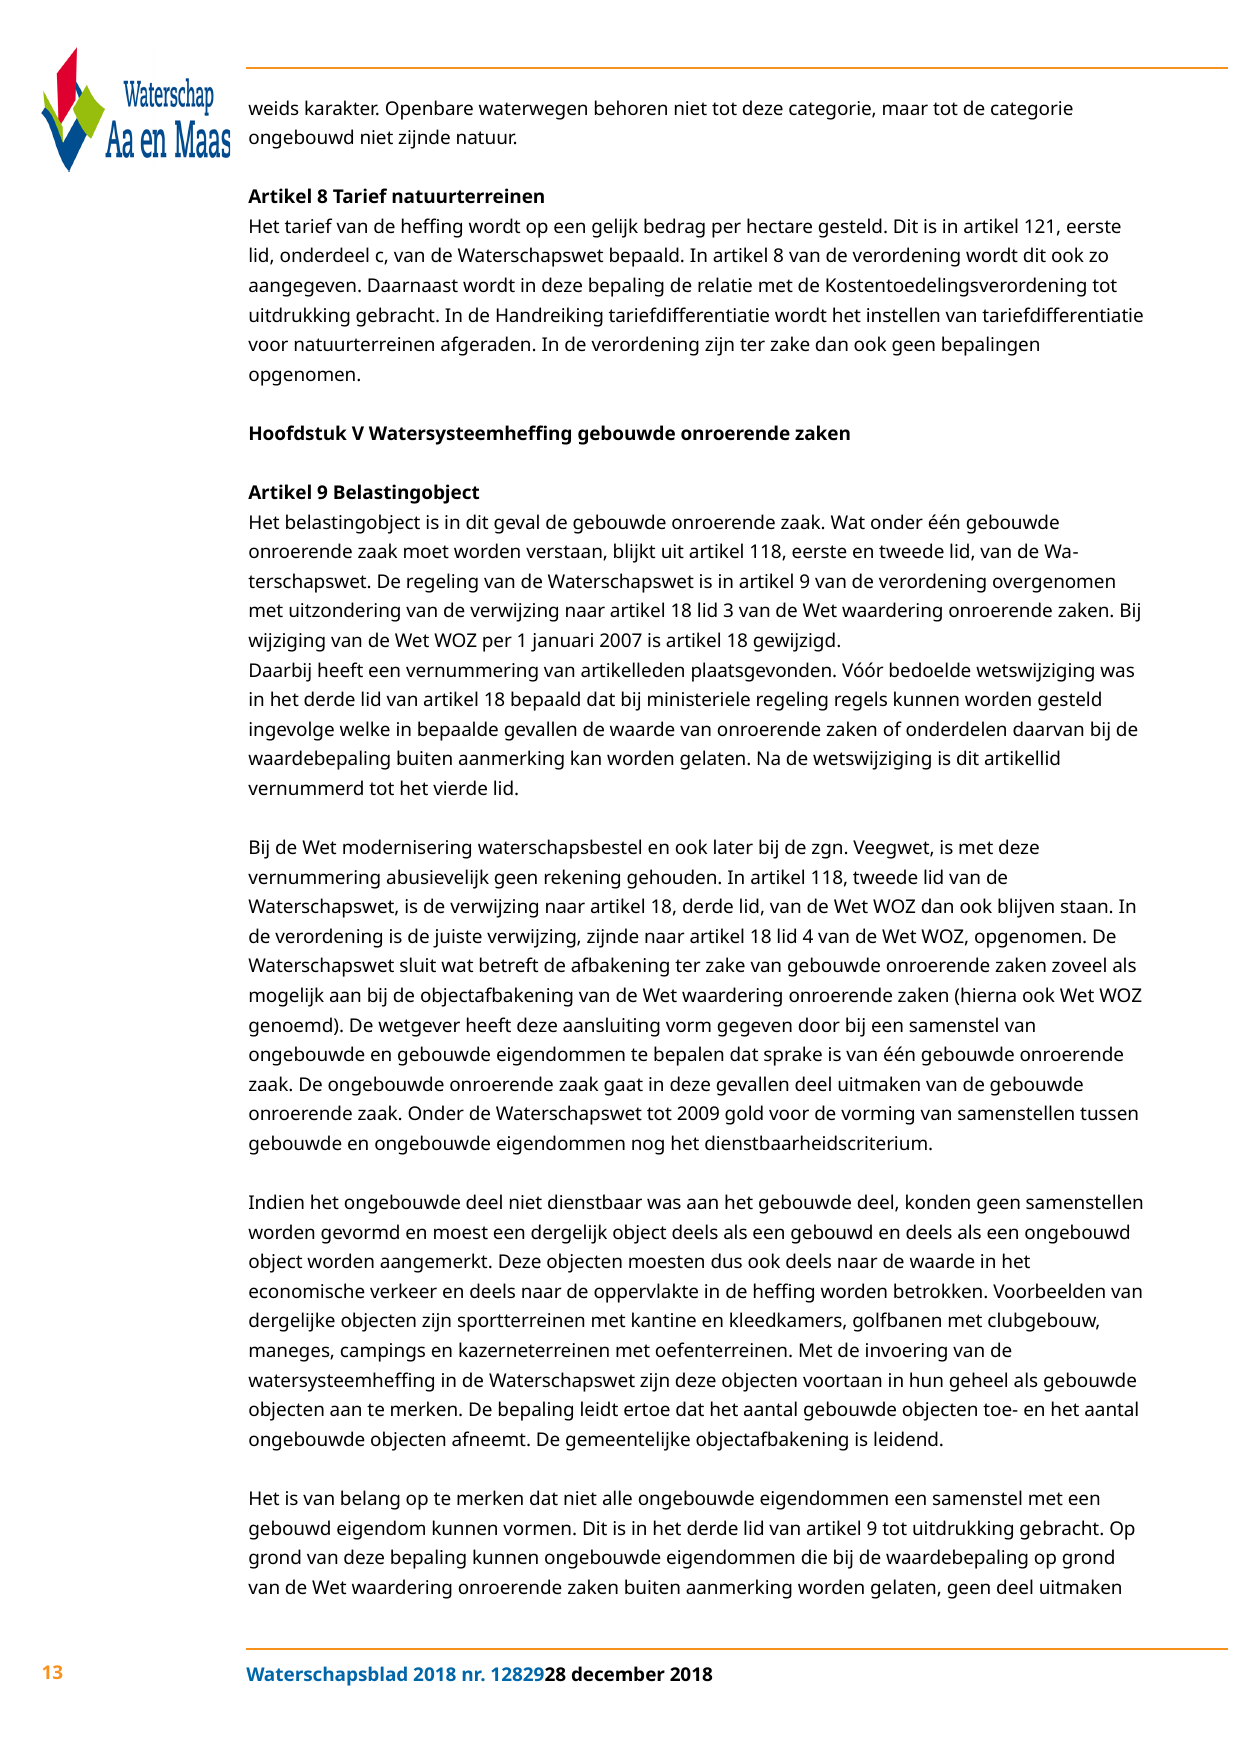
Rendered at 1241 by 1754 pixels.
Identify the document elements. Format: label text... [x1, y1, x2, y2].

text Bij de Wet modernisering waterschapsbestel en ook later bij de zgn. Veegwet, is met deze vernummering abusievelijk geen rekening gehouden. In artikel 118, tweede lid van de Waterschapswet, is de verwijzing naar artikel 18, derde lid, van de Wet WOZ dan ook blijven staan. In de verordening is de juiste verwijzing, zijnde naar artikel 18 lid 4 van de Wet WOZ, opgenomen. De Waterschapswet sluit wat betreft de afbakening ter zake van gebouwde onroerende zaken zoveel als mogelijk aan bij de objectafbakening van de Wet waardering onroerende zaken (hierna ook Wet WOZ genoemd). De wetgever heeft deze aansluiting vorm gegeven door bij een samenstel van ongebouwde en gebouwde eigendommen te bepalen dat sprake is van één gebouwde onroerende zaak. De ongebouwde onroerende zaak gaat in deze gevallen deel uitmaken van de gebouwde onroerende zaak. Onder de Waterschapswet tot 2009 gold voor de vorming van samenstellen tussen gebouwde en ongebouwde eigendommen nog het dienstbaarheidscriterium. [248, 834, 1152, 1156]
picture [41, 47, 231, 172]
text Indien het ongebouwde deel niet dienstbaar was aan het gebouwde deel, konden geen samenstellen worden gevormd en moest een dergelijk object deels als een gebouwd en deels als een ongebouwd object worden aangemerkt. Deze objecten moesten dus ook deels naar de waarde in het economische verkeer en deels naar de oppervlakte in de heffing worden betrokken. Voorbeelden van dergelijke objecten zijn sportterreinen met kantine en kleedkamers, golfbanen met clubgebouw, maneges, campings en kazerneterreinen met oefen­terreinen. Met de invoering van de watersysteemheffing in de Waterschapswet zijn deze objecten voortaan in hun geheel als gebouwde objecten aan te merken. De bepaling leidt ertoe dat het aantal gebouwde objecten toe- en het aantal ongebouwde objecten afneemt. De gemeentelijke objectafbakening is leidend. [248, 1189, 1152, 1452]
text Het belastingobject is in dit geval de gebouwde onroerende zaak. Wat onder één gebouwde onroerende zaak moet worden verstaan, blijkt uit artikel 118, eerste en tweede lid, van de Wa­terschapswet. De regeling van de Waterschapswet is in artikel 9 van de verordening overgenomen met uitzondering van de verwijzing naar artikel 18 lid 3 van de Wet waardering onroerende zaken. Bij wijziging van de Wet WOZ per 1 januari 2007 is artikel 18 gewijzigd. [248, 509, 1152, 653]
text Hoofdstuk V Watersysteemheffing gebouwde onroerende zaken [248, 420, 1152, 446]
text Het is van belang op te merken dat niet alle ongebouwde eigendommen een samenstel met een gebouwd eigendom kunnen vormen. Dit is in het derde lid van artikel 9 tot uitdrukking ge­bracht. Op grond van deze bepaling kunnen ongebouwde eigendommen die bij de waardebepaling op grond van de Wet waardering onroerende zaken buiten aanmerking worden gelaten, geen deel uitmaken [248, 1485, 1152, 1600]
text Het tarief van de heffing wordt op een gelijk bedrag per hectare gesteld. Dit is in artikel 121, eerste lid, onderdeel c, van de Waterschapswet bepaald. In artikel 8 van de verordening wordt dit ook zo aangegeven. Daarnaast wordt in deze bepaling de relatie met de Kostentoedelingsverordening tot uitdrukking gebracht. In de Handreiking tariefdifferentiatie wordt het instellen van tariefdifferentiatie voor natuurterrei­nen afgeraden. In de verordening zijn ter zake dan ook geen bepalingen opgenomen. [248, 213, 1152, 387]
text Artikel 9 Belastingobject [248, 479, 1152, 505]
text Daarbij heeft een vernummering van artikelleden plaatsgevonden. Vóór bedoelde wetswijziging was in het derde lid van artikel 18 bepaald dat bij ministeriele regeling regels kunnen worden gesteld ingevolge welke in bepaalde gevallen de waarde van onroerende zaken of onderdelen daarvan bij de waardebepaling buiten aanmerking kan worden gelaten. Na de wetswijziging is dit artikellid vernummerd tot het vierde lid. [248, 657, 1152, 801]
text Artikel 8 Tarief natuurterreinen [248, 183, 1152, 209]
text weids karakter. Openbare waterwegen behoren niet tot deze categorie, maar tot de categorie ongebouwd niet zijnde natuur. [248, 95, 1152, 150]
